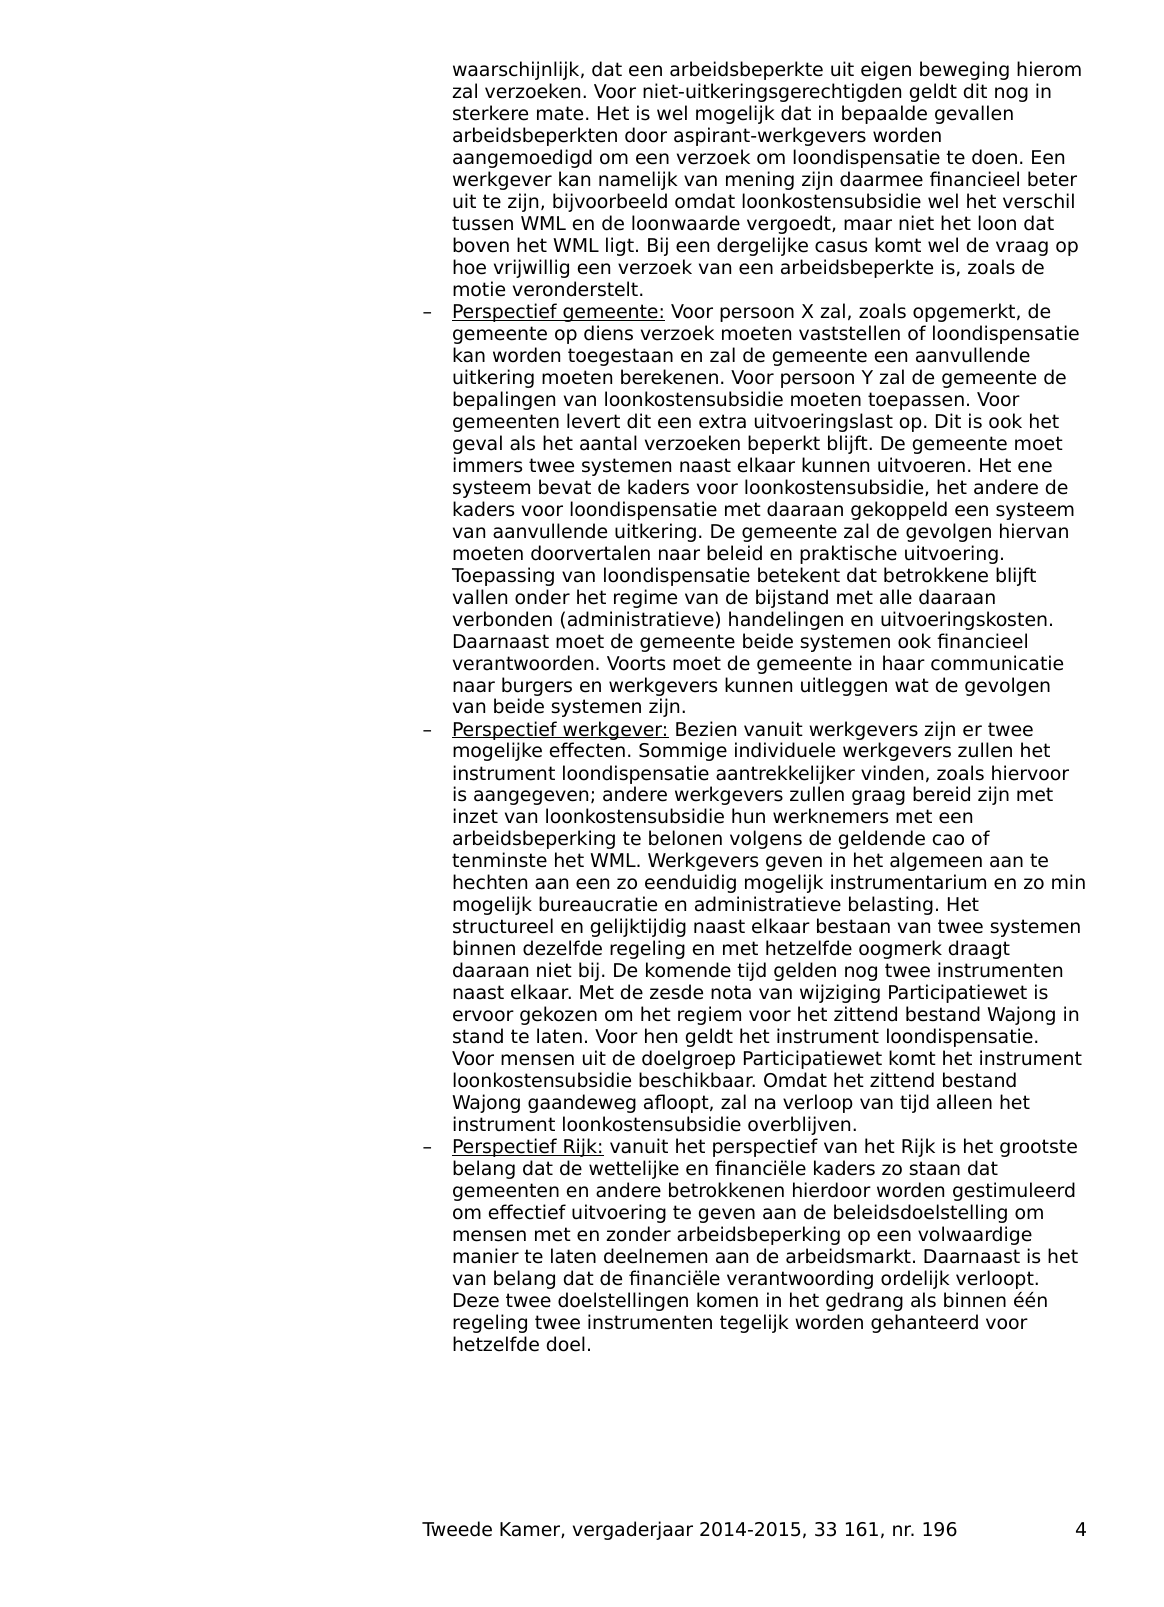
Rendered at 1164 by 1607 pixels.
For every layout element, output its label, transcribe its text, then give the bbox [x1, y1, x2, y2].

text – Perspectief gemeente: Voor persoon X zal, zoals opgemerkt, de gemeente op diens verzoek moeten vaststellen of loondispensatie kan worden toegestaan en zal de gemeente een aanvullende uitkering moeten berekenen. Voor persoon Y zal de gemeente de bepalingen van loonkostensubsidie moeten toepassen. Voor gemeenten levert dit een extra uitvoeringslast op. Dit is ook het geval als het aantal verzoeken beperkt blijft. De gemeente moet immers twee systemen naast elkaar kunnen uitvoeren. Het ene systeem bevat de kaders voor loonkostensubsidie, het andere de kaders voor loondispensatie met daaraan gekoppeld een systeem van aanvullende uitkering. De gemeente zal de gevolgen hiervan moeten doorvertalen naar beleid en praktische uitvoering. Toepassing van loondispensatie betekent dat betrokkene blijft vallen onder het regime van de bijstand met alle daaraan verbonden (administratieve) handelingen en uitvoeringskosten. Daarnaast moet de gemeente beide systemen ook financieel verantwoorden. Voorts moet de gemeente in haar communicatie naar burgers en werkgevers kunnen uitleggen wat de gevolgen van beide systemen zijn. [422, 301, 1087, 718]
text – Perspectief werkgever: Bezien vanuit werkgevers zijn er twee mogelijke effecten. Sommige individuele werkgevers zullen het instrument loondispensatie aantrekkelijker vinden, zoals hiervoor is aangegeven; andere werkgevers zullen graag bereid zijn met inzet van loonkostensubsidie hun werknemers met een arbeidsbeperking te belonen volgens de geldende cao of tenminste het WML. Werkgevers geven in het algemeen aan te hechten aan een zo eenduidig mogelijk instrumentarium en zo min mogelijk bureaucratie en administratieve belasting. Het structureel en gelijktijdig naast elkaar bestaan van twee systemen binnen dezelfde regeling en met hetzelfde oogmerk draagt daaraan niet bij. De komende tijd gelden nog twee instrumenten naast elkaar. Met de zesde nota van wijziging Participatiewet is ervoor gekozen om het regiem voor het zittend bestand Wajong in stand te laten. Voor hen geldt het instrument loondispensatie. Voor mensen uit de doelgroep Participatiewet komt het instrument loonkostensubsidie beschikbaar. Omdat het zittend bestand Wajong gaandeweg afloopt, zal na verloop van tijd alleen het instrument loonkostensubsidie overblijven. [422, 718, 1087, 1136]
text waarschijnlijk, dat een arbeidsbeperkte uit eigen beweging hierom zal verzoeken. Voor niet-uitkeringsgerechtigden geldt dit nog in sterkere mate. Het is wel mogelijk dat in bepaalde gevallen arbeidsbeperkten door aspirant-werkgevers worden aangemoedigd om een verzoek om loondispensatie te doen. Een werkgever kan namelijk van mening zijn daarmee financieel beter uit te zijn, bijvoorbeeld omdat loonkostensubsidie wel het verschil tussen WML en de loonwaarde vergoedt, maar niet het loon dat boven het WML ligt. Bij een dergelijke casus komt wel de vraag op hoe vrijwillig een verzoek van een arbeidsbeperkte is, zoals de motie veronderstelt. [422, 59, 1087, 301]
text – Perspectief Rijk: vanuit het perspectief van het Rijk is het grootste belang dat de wettelijke en financiële kaders zo staan dat gemeenten en andere betrokkenen hierdoor worden gestimuleerd om effectief uitvoering te geven aan de beleidsdoelstelling om mensen met en zonder arbeidsbeperking op een volwaardige manier te laten deelnemen aan de arbeidsmarkt. Daarnaast is het van belang dat de financiële verantwoording ordelijk verloopt. Deze twee doelstellingen komen in het gedrang als binnen één regeling twee instrumenten tegelijk worden gehanteerd voor hetzelfde doel. [422, 1136, 1087, 1356]
